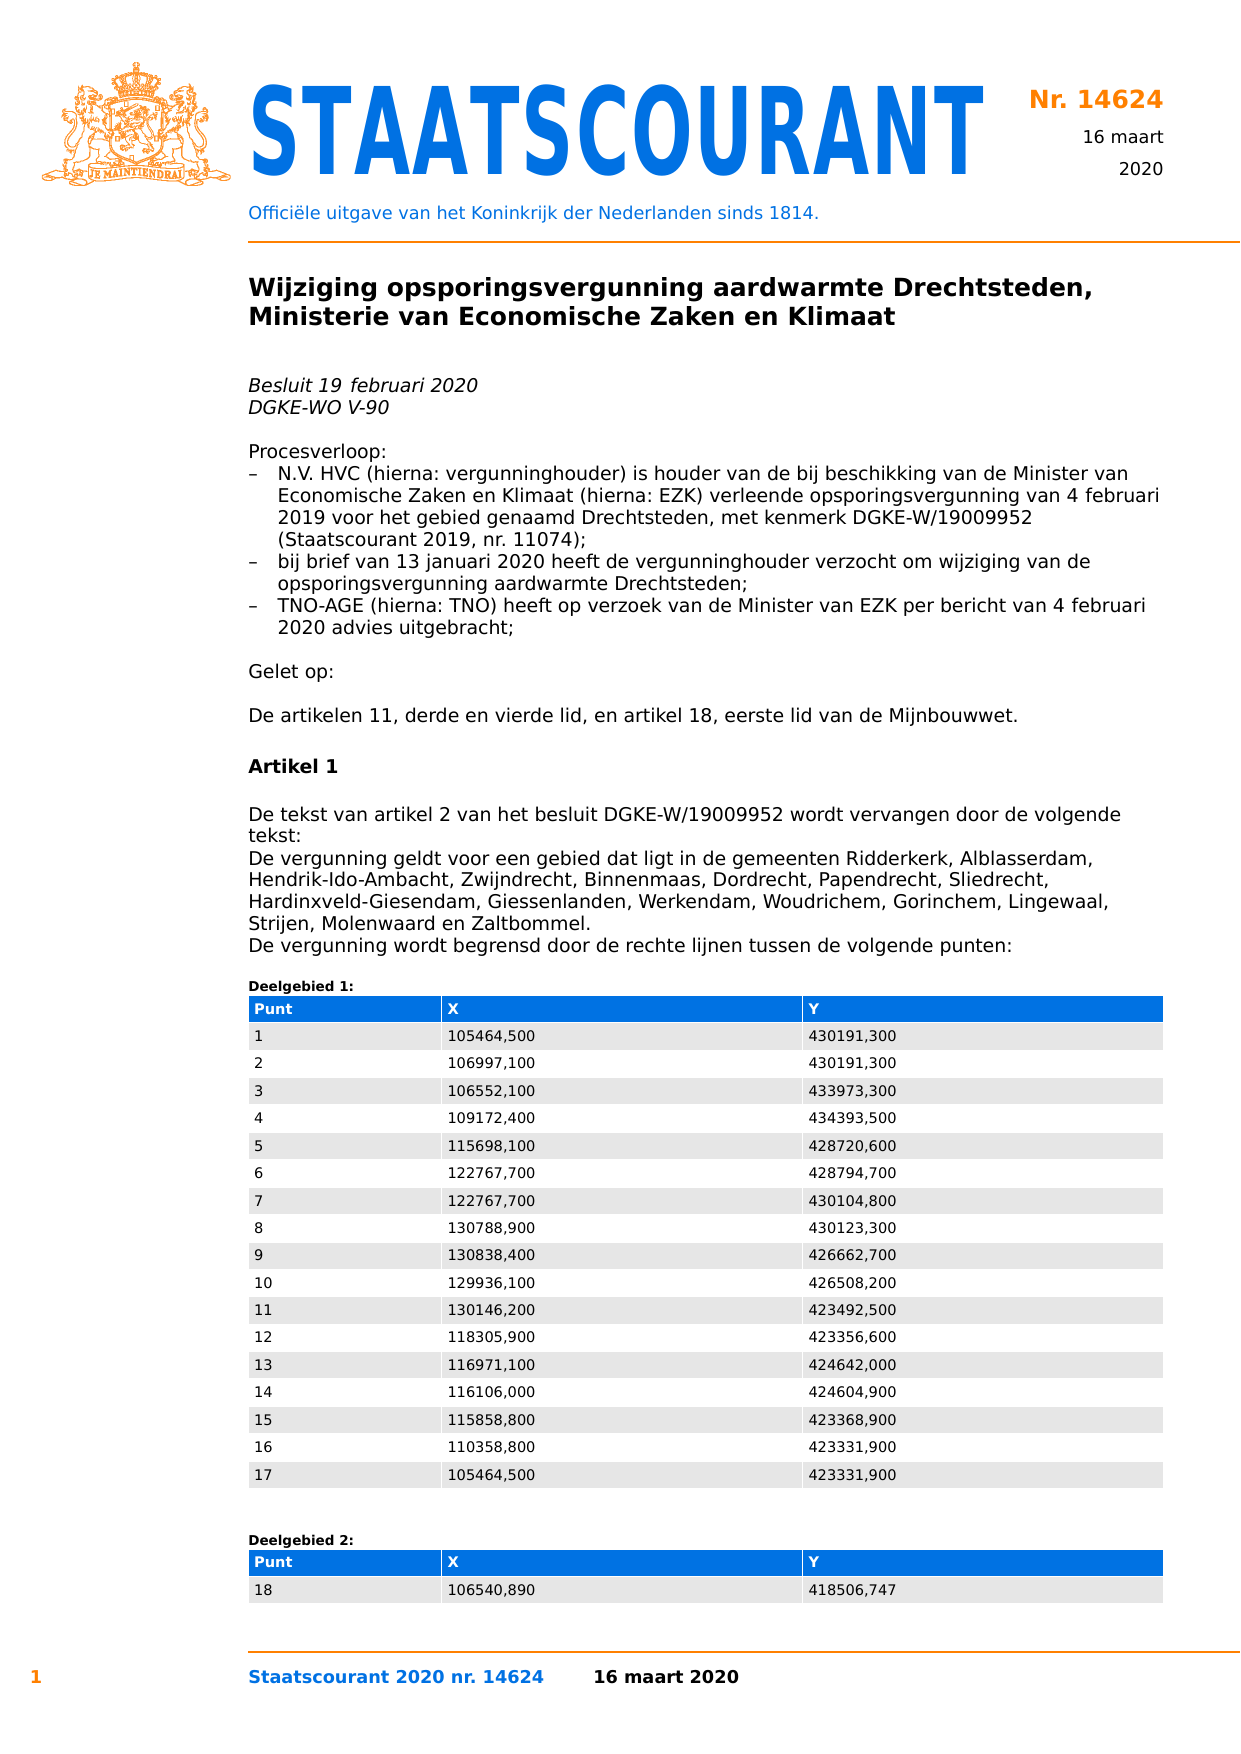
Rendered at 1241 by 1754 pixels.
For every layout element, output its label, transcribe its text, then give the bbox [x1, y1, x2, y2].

table_cell 105464,500 [442, 1023, 802, 1050]
table_cell 115858,800 [442, 1407, 802, 1433]
text – TNO-AGE (hierna: TNO) heeft op verzoek van de Minister van EZK per bericht van 4 februari 2020 advies uitgebracht; [248, 595, 1163, 639]
text DGKE-WO V-90 [248, 397, 1163, 419]
table_cell 418506,747 [803, 1577, 1163, 1603]
text De vergunning geldt voor een gebied dat ligt in de gemeenten Ridderkerk, Alblasserdam, Hendrik-Ido-Ambacht, Zwijndrecht, Binnenmaas, Dordrecht, Papendrecht, Sliedrecht, Hardinxveld-Giesendam, Giessenlanden, Werkendam, Woudrichem, Gorinchem, Lingewaal, Strijen, Molenwaard en Zaltbommel. [248, 847, 1163, 935]
table_cell 129936,100 [442, 1270, 802, 1296]
text – N.V. HVC (hierna: vergunninghouder) is houder van de bij beschikking van de Minister van Economische Zaken en Klimaat (hierna: EZK) verleende opsporingsvergunning van 4 februari 2019 voor het gebied genaamd Drechtsteden, met kenmerk DGKE-W/19009952 (Staatscourant 2019, nr. 11074); [248, 463, 1163, 551]
table_cell Officiële uitgave van het Koninkrijk der Nederlanden sinds 1814. [248, 203, 1240, 241]
table_cell 13 [249, 1352, 441, 1378]
table_cell 430123,300 [803, 1215, 1163, 1241]
table_cell 423368,900 [803, 1407, 1163, 1433]
table_cell Y [803, 996, 1163, 1022]
table_header Deelgebied 2: [248, 1533, 1163, 1549]
table_cell 423356,600 [803, 1325, 1163, 1351]
table_cell 430191,300 [803, 1023, 1163, 1050]
table_cell 1 [249, 1023, 441, 1050]
table_cell 423331,900 [803, 1462, 1163, 1488]
table_cell 118305,900 [442, 1325, 802, 1351]
table_cell 423331,900 [803, 1434, 1163, 1461]
table_cell 426662,700 [803, 1243, 1163, 1269]
table_header STAATSCOURANT [248, 62, 998, 203]
table_cell 7 [249, 1188, 441, 1214]
table_cell 428720,600 [803, 1133, 1163, 1159]
table_cell 9 [249, 1243, 441, 1269]
table_cell 115698,100 [442, 1133, 802, 1159]
table_header Nr. 14624 [998, 62, 1240, 121]
table_cell 15 [249, 1407, 441, 1433]
table_cell 106552,100 [442, 1078, 802, 1104]
table_cell 10 [249, 1270, 441, 1296]
table_cell 430191,300 [803, 1051, 1163, 1077]
table_cell 16 maart [998, 121, 1240, 153]
table_header [25, 62, 248, 241]
table_cell 11 [249, 1297, 441, 1324]
table_cell 2020 [998, 153, 1240, 203]
table_cell 14 [249, 1380, 441, 1406]
table_cell 130838,400 [442, 1243, 802, 1269]
table_cell 424604,900 [803, 1380, 1163, 1406]
table_cell 116971,100 [442, 1352, 802, 1378]
picture [41, 62, 231, 186]
table_cell 423492,500 [803, 1297, 1163, 1324]
table_cell X [442, 1550, 802, 1576]
table_cell 6 [249, 1160, 441, 1187]
table_cell 12 [249, 1325, 441, 1351]
table_cell 110358,800 [442, 1434, 802, 1461]
table_cell 426508,200 [803, 1270, 1163, 1296]
table_cell 433973,300 [803, 1078, 1163, 1104]
text Gelet op: [248, 661, 1163, 683]
text Procesverloop: [248, 441, 1163, 463]
table_cell 105464,500 [442, 1462, 802, 1488]
table_cell Punt [249, 996, 441, 1022]
table_cell Y [803, 1550, 1163, 1576]
table_cell 122767,700 [442, 1188, 802, 1214]
table_cell 4 [249, 1106, 441, 1132]
subtitle Artikel 1 [248, 756, 1163, 778]
table_header Deelgebied 1: [248, 979, 1163, 995]
text De tekst van artikel 2 van het besluit DGKE-W/19009952 wordt vervangen door de volgende tekst: [248, 803, 1163, 847]
table_cell 8 [249, 1215, 441, 1241]
table_cell 428794,700 [803, 1160, 1163, 1187]
table_cell 106997,100 [442, 1051, 802, 1077]
table_cell 130146,200 [442, 1297, 802, 1324]
table_cell 5 [249, 1133, 441, 1159]
table_cell X [442, 996, 802, 1022]
text Besluit 19 februari 2020 [248, 375, 1163, 397]
table_cell 122767,700 [442, 1160, 802, 1187]
table_cell 424642,000 [803, 1352, 1163, 1378]
table_cell 430104,800 [803, 1188, 1163, 1214]
table_cell Punt [249, 1550, 441, 1576]
text De artikelen 11, derde en vierde lid, en artikel 18, eerste lid van de Mijnbouwwet. [248, 704, 1163, 726]
table_cell 106540,890 [442, 1577, 802, 1603]
table_cell 18 [249, 1577, 441, 1603]
table_cell 434393,500 [803, 1106, 1163, 1132]
text – bij brief van 13 januari 2020 heeft de vergunninghouder verzocht om wijziging van de opsporingsvergunning aardwarmte Drechtsteden; [248, 551, 1163, 595]
table_cell 116106,000 [442, 1380, 802, 1406]
table_cell 109172,400 [442, 1106, 802, 1132]
table_cell 17 [249, 1462, 441, 1488]
table_cell 16 [249, 1434, 441, 1461]
table_cell 130788,900 [442, 1215, 802, 1241]
subtitle Wijziging opsporingsvergunning aardwarmte Drechtsteden, Ministerie van Economische Zaken en Klimaat [248, 273, 1163, 331]
table_cell 2 [249, 1051, 441, 1077]
text De vergunning wordt begrensd door de rechte lijnen tussen de volgende punten: [248, 935, 1163, 957]
table_cell 3 [249, 1078, 441, 1104]
